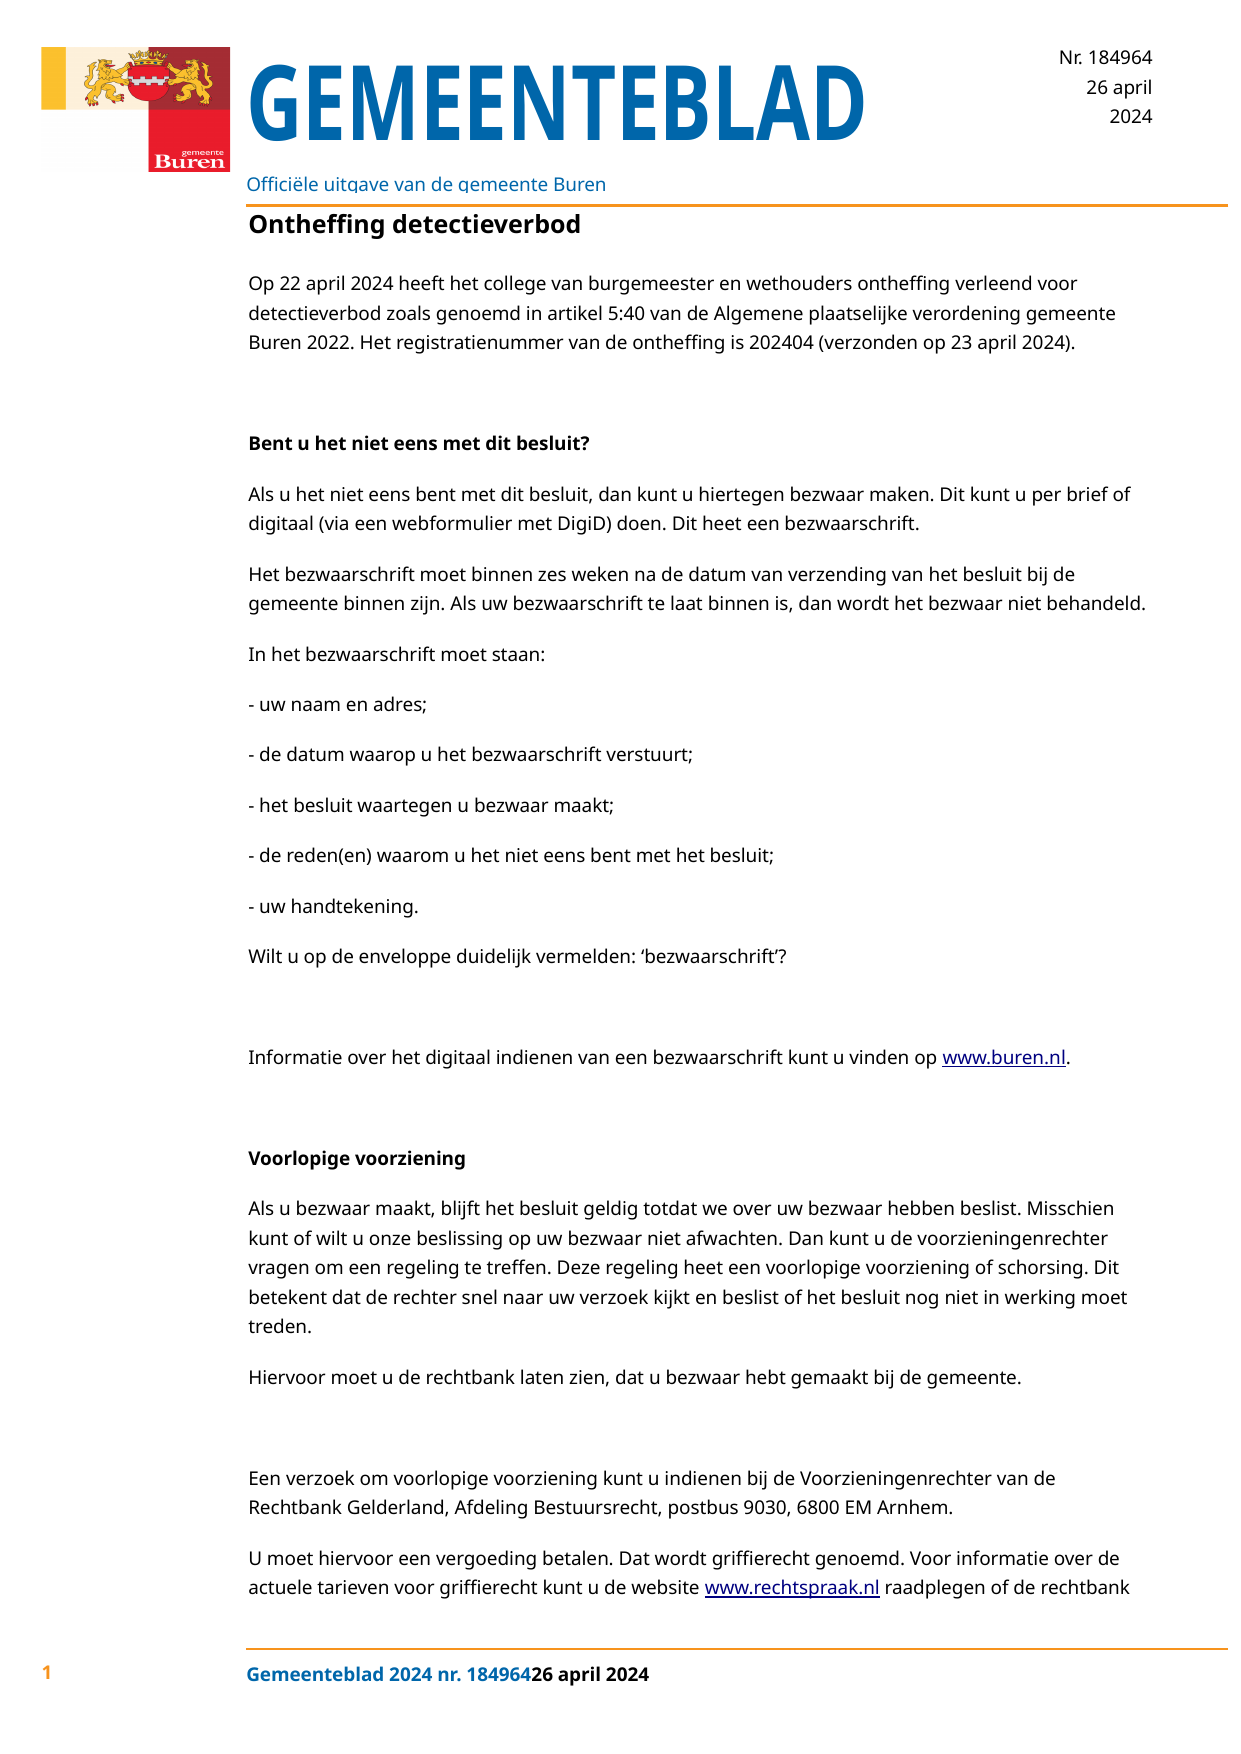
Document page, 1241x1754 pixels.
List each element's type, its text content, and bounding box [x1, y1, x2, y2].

text Wilt u op de enveloppe duidelijk vermelden: ‘bezwaarschrift’? [248, 943, 1152, 969]
text - het besluit waartegen u bezwaar maakt; [248, 792, 1152, 818]
text - uw handtekening. [248, 893, 1152, 918]
text - de reden(en) waarom u het niet eens bent met het besluit; [248, 842, 1152, 868]
text - uw naam en adres; [248, 691, 1152, 717]
text Het bezwaarschrift moet binnen zes weken na de datum van verzending van het besluit bij de gemeente binnen zijn. Als uw bezwaarschrift te laat binnen is, dan wordt het bezwaar niet behandeld. [248, 561, 1152, 616]
text Op 22 april 2024 heeft het college van burgemeester en wethouders ontheffing verleend voor detectieverbod zoals genoemd in artikel 5:40 van de Algemene plaatselijke verordening gemeente Buren 2022. Het registratienummer van de ontheffing is 202404 (verzonden op 23 april 2024). [248, 270, 1152, 355]
text Als u bezwaar maakt, blijft het besluit geldig totdat we over uw bezwaar hebben beslist. Misschien kunt of wilt u onze beslissing op uw bezwaar niet afwachten. Dan kunt u de voorzieningenrechter vragen om een regeling te treffen. Deze regeling heet een voorlopige voorziening of schorsing. Dit betekent dat de rechter snel naar uw verzoek kijkt en beslist of het besluit nog niet in werking moet treden. [248, 1195, 1152, 1339]
picture [41, 47, 231, 172]
text In het bezwaarschrift moet staan: [248, 641, 1152, 666]
text Bent u het niet eens met dit besluit? [248, 430, 1152, 456]
text Voorlopige voorziening [248, 1145, 1152, 1171]
text - de datum waarop u het bezwaarschrift verstuurt; [248, 742, 1152, 767]
text Als u het niet eens bent met dit besluit, dan kunt u hiertegen bezwaar maken. Dit kunt u per brief of digitaal (via een webformulier met DigiD) doen. Dit heet een bezwaarschrift. [248, 481, 1152, 536]
text U moet hiervoor een vergoeding betalen. Dat wordt griffierecht genoemd. Voor informatie over de actuele tarieven voor griffierecht kunt u de website www.rechtspraak.nl raadplegen of de rechtbank [248, 1545, 1152, 1600]
text Ontheffing detectieverbod [248, 207, 1152, 241]
text Een verzoek om voorlopige voorziening kunt u indienen bij de Voorzieningenrechter van de Rechtbank Gelderland, Afdeling Bestuursrecht, postbus 9030, 6800 EM Arnhem. [248, 1465, 1152, 1520]
text Hiervoor moet u de rechtbank laten zien, dat u bezwaar hebt gemaakt bij de gemeente. [248, 1364, 1152, 1390]
text Informatie over het digitaal indienen van een bezwaarschrift kunt u vinden op www.buren.nl. [248, 1044, 1152, 1070]
